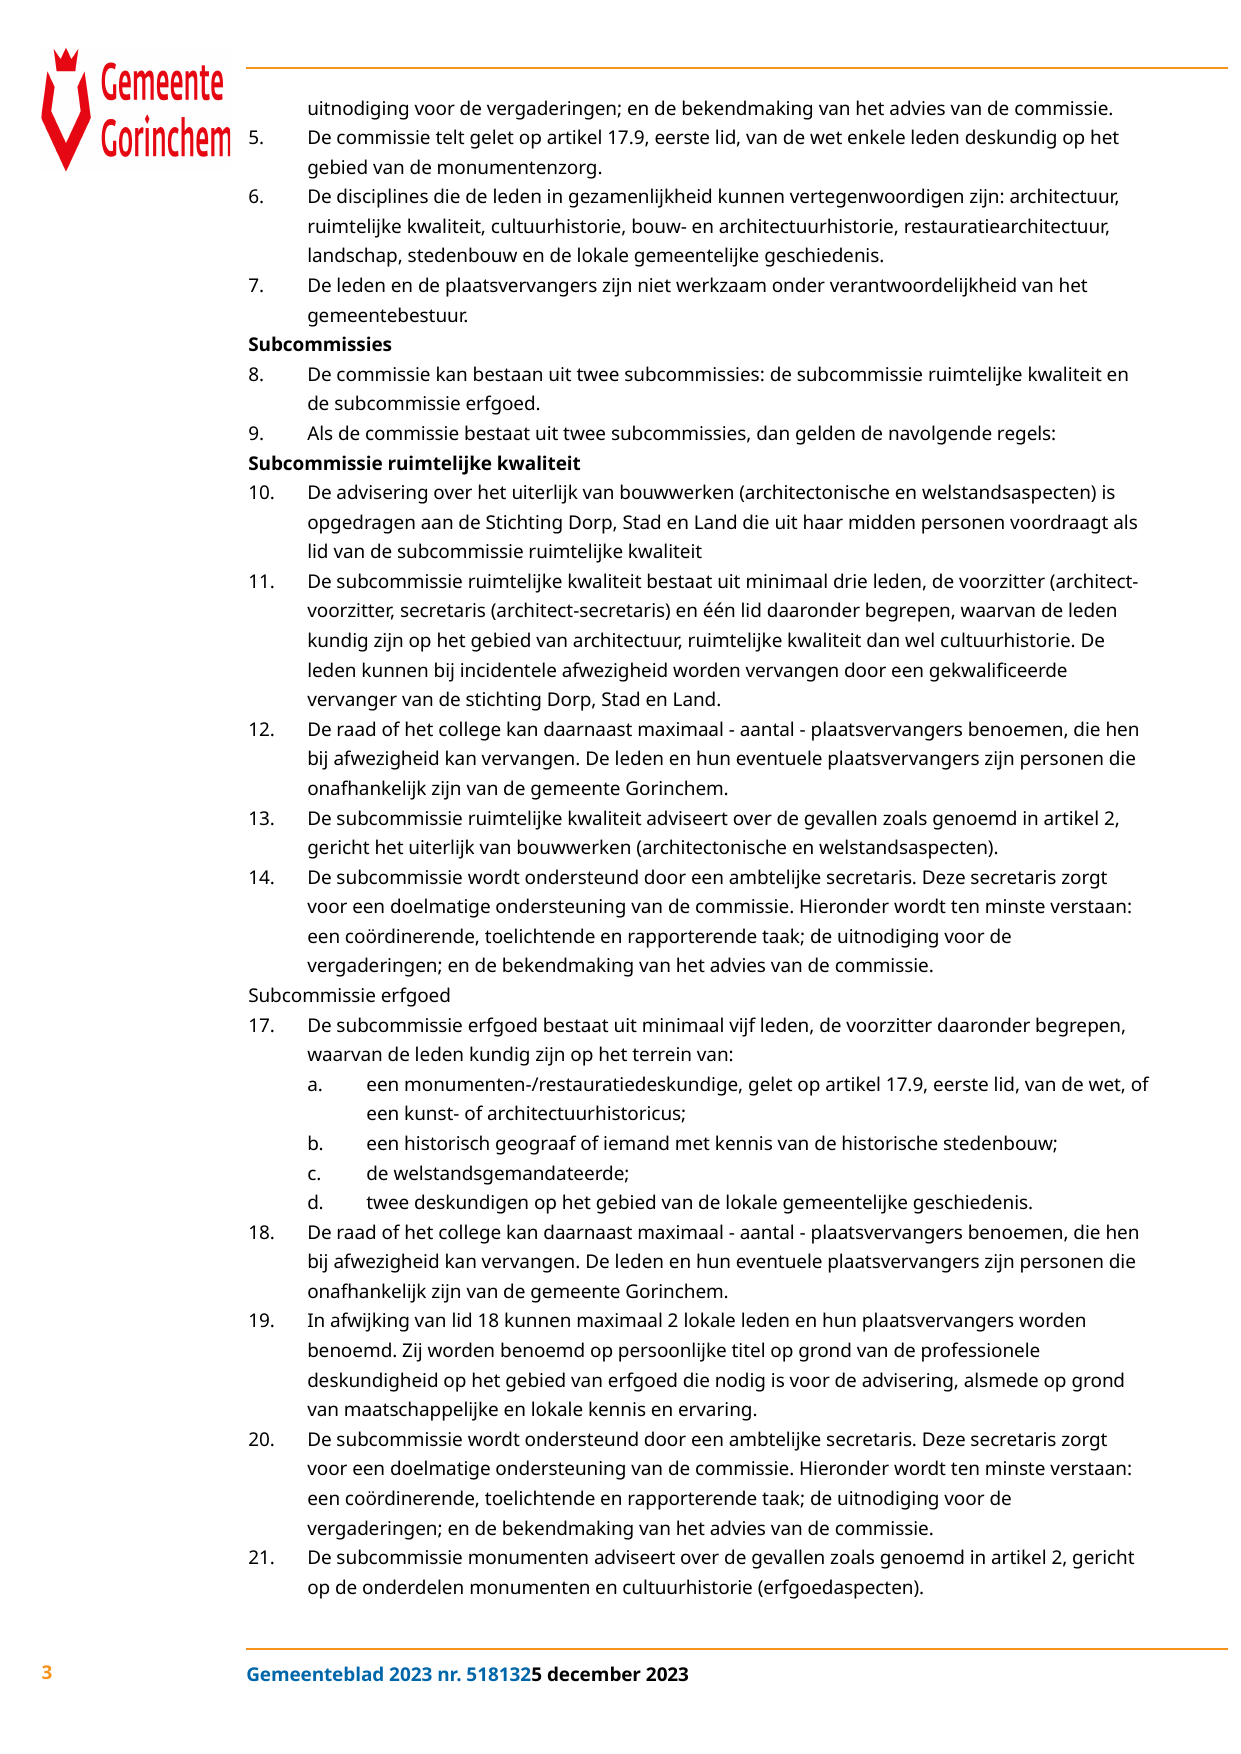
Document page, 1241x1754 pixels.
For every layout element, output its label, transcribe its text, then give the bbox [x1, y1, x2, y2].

list uitnodiging voor de vergaderingen; en de bekendmaking van het advies van de commissie. [248, 95, 1152, 121]
list De subcommissie ruimtelijke kwaliteit adviseert over de gevallen zoals genoemd in artikel 2, gericht het uiterlijk van bouwwerken (architectonische en welstandsaspecten). [248, 805, 1152, 860]
list In afwijking van lid 18 kunnen maximaal 2 lokale leden en hun plaatsvervangers worden benoemd. Zij worden benoemd op persoonlijke titel op grond van de professionele deskundigheid op het gebied van erfgoed die nodig is voor de advisering, alsmede op grond van maatschappelijke en lokale kennis en ervaring. [248, 1308, 1152, 1422]
list De advisering over het uiterlijk van bouwwerken (architectonische en welstandsaspecten) is opgedragen aan de Stichting Dorp, Stad en Land die uit haar midden personen voordraagt als lid van de subcommissie ruimtelijke kwaliteit [248, 479, 1152, 564]
picture [41, 47, 231, 172]
list De subcommissie ruimtelijke kwaliteit bestaat uit minimaal drie leden, de voorzitter (architect-voorzitter, secretaris (architect-secretaris) en één lid daaronder begrepen, waarvan de leden kundig zijn op het gebied van architectuur, ruimtelijke kwaliteit dan wel cultuurhistorie. De leden kunnen bij incidentele afwezigheid worden vervangen door een gekwalificeerde vervanger van de stichting Dorp, Stad en Land. [248, 568, 1152, 712]
text Subcommissies [248, 331, 1152, 357]
list De commissie kan bestaan uit twee subcommissies: de subcommissie ruimtelijke kwaliteit en de subcommissie erfgoed. [248, 361, 1152, 416]
list twee deskundigen op het gebied van de lokale gemeentelijke geschiedenis. [307, 1189, 1152, 1215]
list De subcommissie wordt ondersteund door een ambtelijke secretaris. Deze secretaris zorgt voor een doelmatige ondersteuning van de commissie. Hieronder wordt ten minste verstaan: een coördinerende, toelichtende en rapporterende taak; de uitnodiging voor de vergaderingen; en de bekendmaking van het advies van de commissie. [248, 1426, 1152, 1541]
list De subcommissie monumenten adviseert over de gevallen zoals genoemd in artikel 2, gericht op de onderdelen monumenten en cultuurhistorie (erfgoedaspecten). [248, 1544, 1152, 1600]
list De raad of het college kan daarnaast maximaal - aantal - plaatsvervangers benoemen, die hen bij afwezigheid kan vervangen. De leden en hun eventuele plaatsvervangers zijn personen die onafhankelijk zijn van de gemeente Gorinchem. [248, 716, 1152, 801]
list de welstandsgemandateerde; [307, 1160, 1152, 1186]
text Subcommissie ruimtelijke kwaliteit [248, 450, 1152, 476]
list De raad of het college kan daarnaast maximaal - aantal - plaatsvervangers benoemen, die hen bij afwezigheid kan vervangen. De leden en hun eventuele plaatsvervangers zijn personen die onafhankelijk zijn van de gemeente Gorinchem. [248, 1219, 1152, 1304]
list De commissie telt gelet op artikel 17.9, eerste lid, van de wet enkele leden deskundig op het gebied van de monumentenzorg. [248, 124, 1152, 180]
list De subcommissie erfgoed bestaat uit minimaal vijf leden, de voorzitter daaronder begrepen, waarvan de leden kundig zijn op het terrein van: [248, 1012, 1152, 1067]
list De disciplines die de leden in gezamenlijkheid kunnen vertegenwoordigen zijn: architectuur, ruimtelijke kwaliteit, cultuurhistorie, bouw- en architectuurhistorie, restauratiearchitectuur, landschap, stedenbouw en de lokale gemeentelijke geschiedenis. [248, 183, 1152, 268]
list Als de commissie bestaat uit twee subcommissies, dan gelden de navolgende regels: [248, 420, 1152, 446]
list een monumenten-/restauratiedeskundige, gelet op artikel 17.9, eerste lid, van de wet, of een kunst- of architectuurhistoricus; [307, 1071, 1152, 1126]
list De subcommissie wordt ondersteund door een ambtelijke secretaris. Deze secretaris zorgt voor een doelmatige ondersteuning van de commissie. Hieronder wordt ten minste verstaan: een coördinerende, toelichtende en rapporterende taak; de uitnodiging voor de vergaderingen; en de bekendmaking van het advies van de commissie. [248, 864, 1152, 978]
text Subcommissie erfgoed [248, 982, 1152, 1008]
list een historisch geograaf of iemand met kennis van de historische stedenbouw; [307, 1130, 1152, 1156]
list De leden en de plaatsvervangers zijn niet werkzaam onder verantwoordelijkheid van het gemeentebestuur. [248, 272, 1152, 328]
